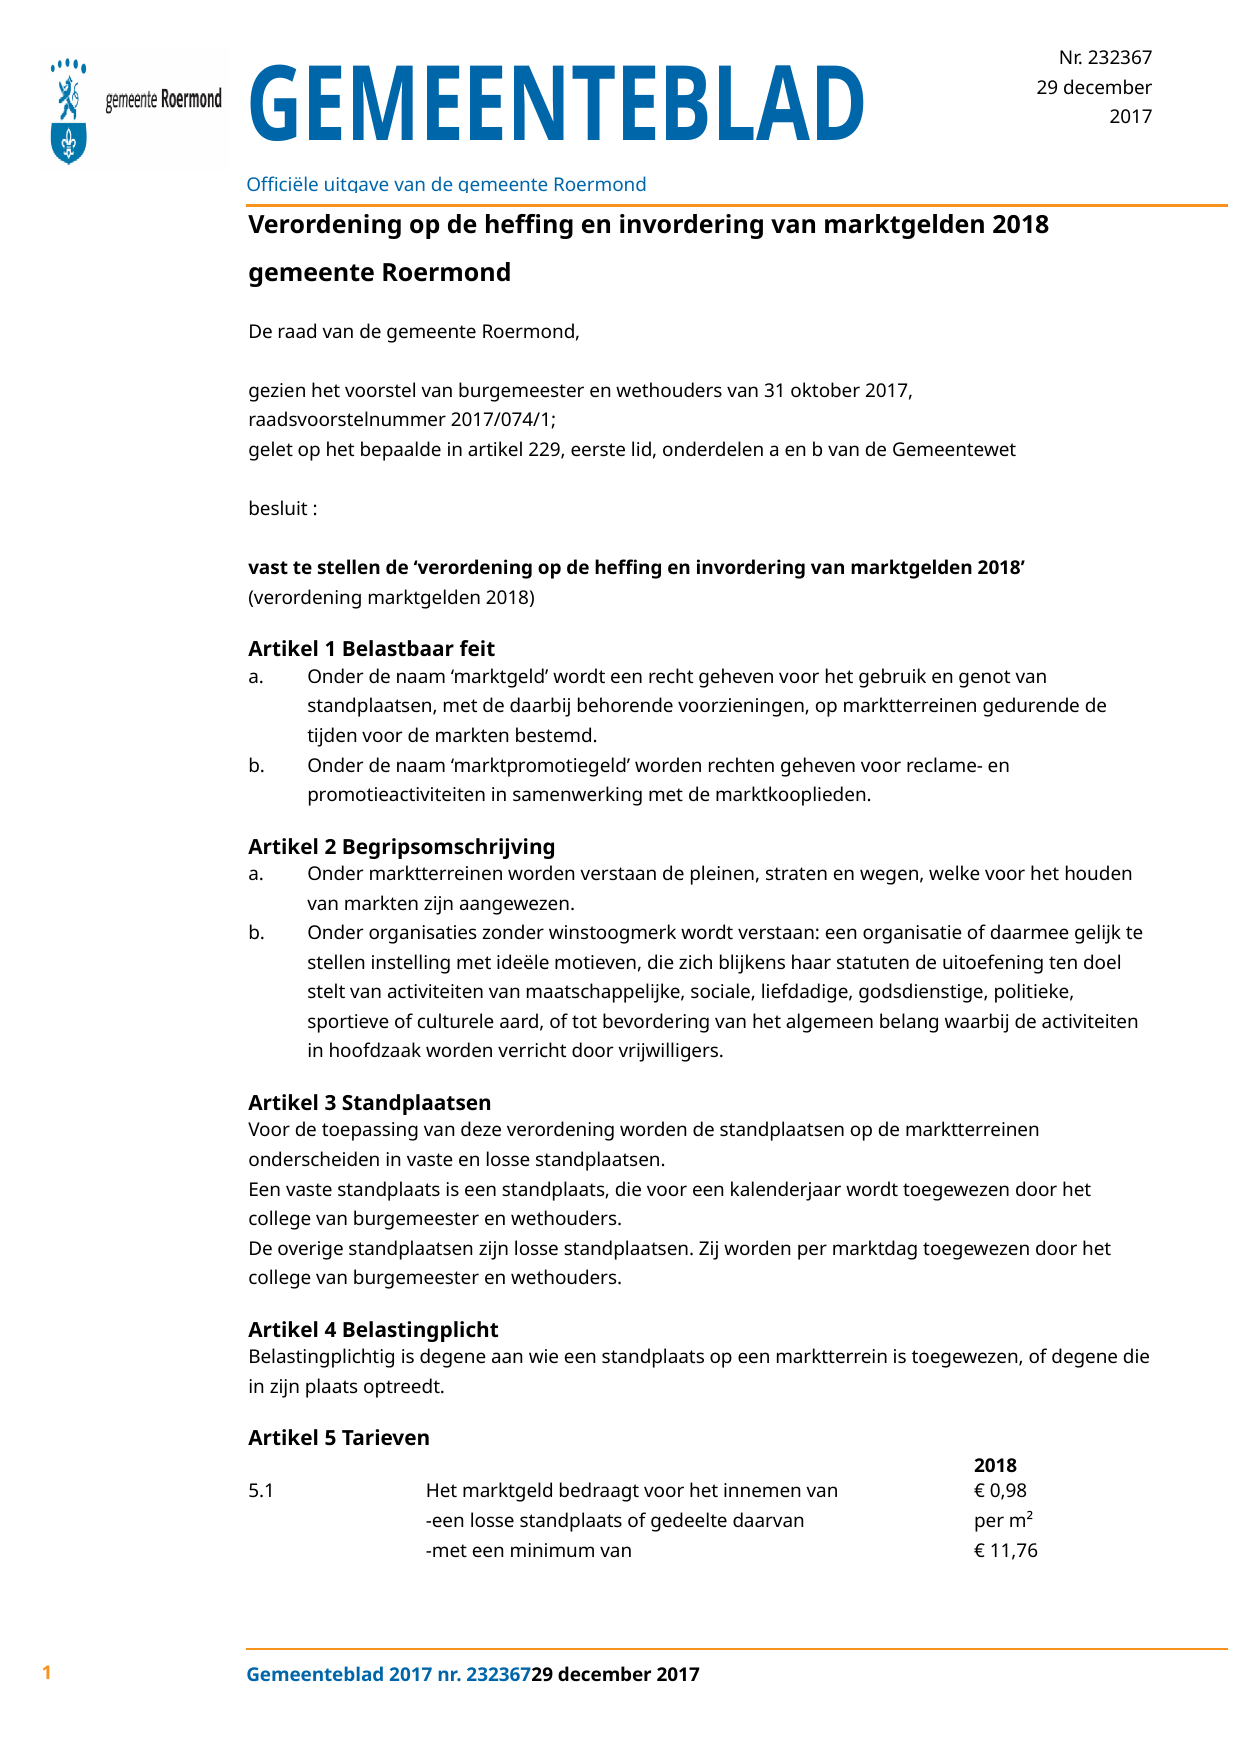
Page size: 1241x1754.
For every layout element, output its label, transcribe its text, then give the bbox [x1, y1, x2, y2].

text Belastingplichtig is degene aan wie een standplaats op een marktterrein is toegewezen, of degene die in zijn plaats optreedt. [248, 1343, 1152, 1399]
text Artikel 4 Belastingplicht [248, 1315, 1152, 1343]
text Een vaste standplaats is een standplaats, die voor een kalenderjaar wordt toegewezen door het college van burgemeester en wethouders. [248, 1176, 1152, 1231]
text Artikel 3 Standplaatsen [248, 1088, 1152, 1117]
text Artikel 5 Tarieven [248, 1423, 1152, 1452]
table_cell Het marktgeld bedraagt voor het innemen van -een losse standplaats of gedeelte daarvan -met een minimum van [426, 1478, 974, 1562]
table_cell € 0,98 per m² € 11,76 [974, 1478, 1152, 1562]
text vast te stellen de ‘verordening op de heffing en invordering van marktgelden 2018’ [248, 554, 1152, 580]
text gelet op het bepaalde in artikel 229, eerste lid, onderdelen a en b van de Gemeentewet [248, 436, 1152, 462]
text Artikel 2 Begripsomschrijving [248, 832, 1152, 860]
text Verordening op de heffing en invordering van marktgelden 2018 gemeente Roermond [248, 207, 1152, 288]
table_cell 5.1 [248, 1478, 426, 1562]
list Onder de naam ‘marktpromotiegeld’ worden rechten geheven voor reclame- en promotieactiviteiten in samenwerking met de marktkooplieden. [248, 752, 1152, 807]
picture [41, 47, 231, 172]
text De raad van de gemeente Roermond, [248, 318, 1152, 344]
text besluit : [248, 495, 1152, 521]
text gezien het voorstel van burgemeester en wethouders van 31 oktober 2017, [248, 377, 1152, 403]
table_header [426, 1452, 974, 1478]
table_header [248, 1452, 426, 1478]
text Artikel 1 Belastbaar feit [248, 634, 1152, 663]
text (verordening marktgelden 2018) [248, 584, 1152, 610]
text Voor de toepassing van deze verordening worden de standplaatsen op de marktterreinen onderscheiden in vaste en losse standplaatsen. [248, 1117, 1152, 1172]
list Onder de naam ‘marktgeld’ wordt een recht geheven voor het gebruik en genot van standplaatsen, met de daarbij behorende voorzieningen, op marktterreinen gedurende de tijden voor de markten bestemd. [248, 663, 1152, 748]
text De overige standplaatsen zijn losse standplaatsen. Zij worden per marktdag toegewezen door het college van burgemeester en wethouders. [248, 1235, 1152, 1290]
table_header 2018 [974, 1452, 1152, 1478]
text raadsvoorstelnummer 2017/074/1; [248, 407, 1152, 432]
list Onder organisaties zonder winstoogmerk wordt verstaan: een organisatie of daarmee gelijk te stellen instelling met ideële motieven, die zich blijkens haar statuten de uitoefening ten doel stelt van activiteiten van maatschappelijke, sociale, liefdadige, godsdienstige, politieke, sportieve of culturele aard, of tot bevordering van het algemeen belang waarbij de activiteiten in hoofdzaak worden verricht door vrijwilligers. [248, 919, 1152, 1063]
list Onder marktterreinen worden verstaan de pleinen, straten en wegen, welke voor het houden van markten zijn aangewezen. [248, 860, 1152, 916]
